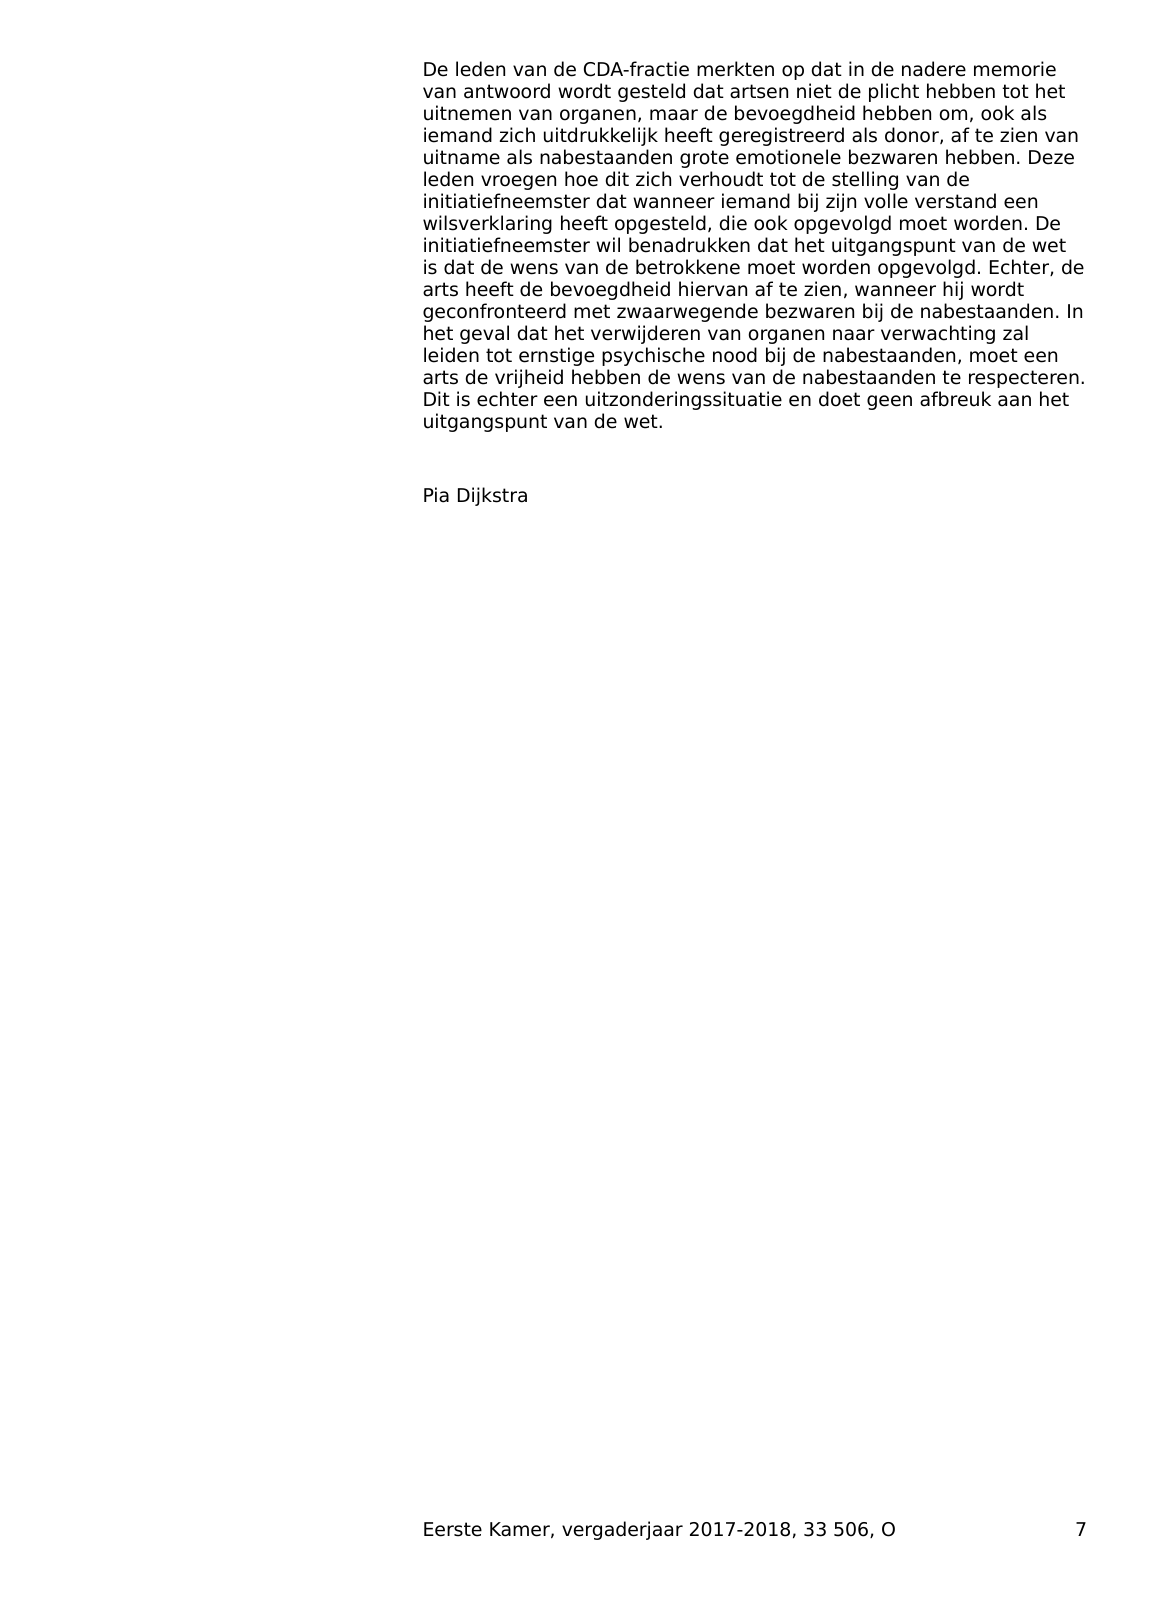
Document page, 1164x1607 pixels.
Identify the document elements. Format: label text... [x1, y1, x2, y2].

text Pia Dijkstra [422, 463, 1087, 507]
text De leden van de CDA-fractie merkten op dat in de nadere memorie van antwoord wordt gesteld dat artsen niet de plicht hebben tot het uitnemen van organen, maar de bevoegdheid hebben om, ook als iemand zich uitdrukkelijk heeft geregistreerd als donor, af te zien van uitname als nabestaanden grote emotionele bezwaren hebben. Deze leden vroegen hoe dit zich verhoudt tot de stelling van de initiatiefneemster dat wanneer iemand bij zijn volle verstand een wilsverklaring heeft opgesteld, die ook opgevolgd moet worden. De initiatiefneemster wil benadrukken dat het uitgangspunt van de wet is dat de wens van de betrokkene moet worden opgevolgd. Echter, de arts heeft de bevoegdheid hiervan af te zien, wanneer hij wordt geconfronteerd met zwaarwegende bezwaren bij de nabestaanden. In het geval dat het verwijderen van organen naar verwachting zal leiden tot ernstige psychische nood bij de nabestaanden, moet een arts de vrijheid hebben de wens van de nabestaanden te respecteren. Dit is echter een uitzonderingssituatie en doet geen afbreuk aan het uitgangspunt van de wet. [422, 59, 1087, 433]
